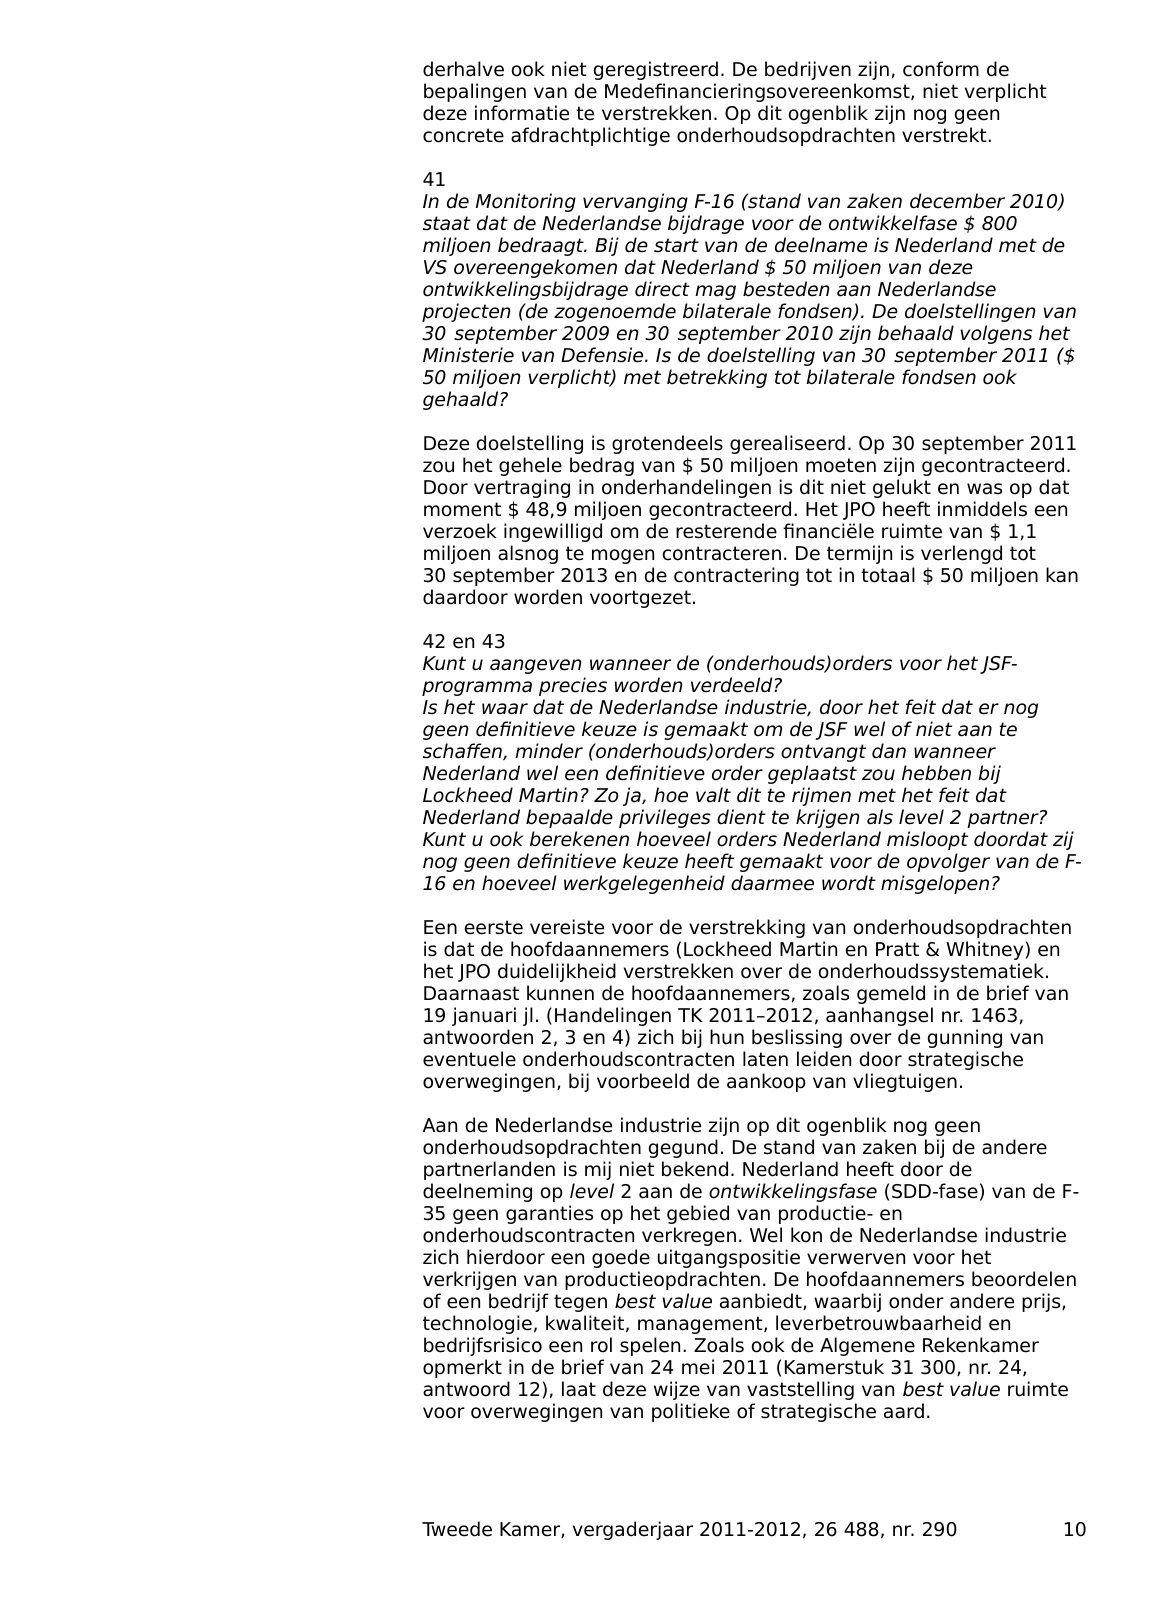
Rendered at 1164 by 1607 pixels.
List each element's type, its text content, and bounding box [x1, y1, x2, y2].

text 42 en 43 [422, 631, 1087, 653]
text Aan de Nederlandse industrie zijn op dit ogenblik nog geen onderhoudsopdrachten gegund. De stand van zaken bij de andere partnerlanden is mij niet bekend. Nederland heeft door de deelneming op level 2 aan de ontwikkelingsfase (SDD-fase) van de F-35 geen garanties op het gebied van productie- en onderhoudscontracten verkregen. Wel kon de Nederlandse industrie zich hierdoor een goede uitgangspositie verwerven voor het verkrijgen van productieopdrachten. De hoofdaannemers beoordelen of een bedrijf tegen best value aanbiedt, waarbij onder andere prijs, technologie, kwaliteit, management, leverbetrouwbaarheid en bedrijfsrisico een rol spelen. Zoals ook de Algemene Rekenkamer opmerkt in de brief van 24 mei 2011 (Kamerstuk 31 300, nr. 24, antwoord 12), laat deze wijze van vaststelling van best value ruimte voor overwegingen van politieke of strategische aard. [422, 1115, 1087, 1423]
text In de Monitoring vervanging F-16 (stand van zaken december 2010) staat dat de Nederlandse bijdrage voor de ontwikkelfase $ 800 miljoen bedraagt. Bij de start van de deelname is Nederland met de VS overeengekomen dat Nederland $ 50 miljoen van deze ontwikkelingsbijdrage direct mag besteden aan Nederlandse projecten (de zogenoemde bilaterale fondsen). De doelstellingen van 30 september 2009 en 30 september 2010 zijn behaald volgens het Ministerie van Defensie. Is de doelstelling van 30 september 2011 ($ 50 miljoen verplicht) met betrekking tot bilaterale fondsen ook gehaald? [422, 191, 1087, 411]
text Kunt u aangeven wanneer de (onderhouds)orders voor het JSF-programma precies worden verdeeld? [422, 653, 1087, 697]
text Deze doelstelling is grotendeels gerealiseerd. Op 30 september 2011 zou het gehele bedrag van $ 50 miljoen moeten zijn gecontracteerd. Door vertraging in onderhandelingen is dit niet gelukt en was op dat moment $ 48,9 miljoen gecontracteerd. Het JPO heeft inmiddels een verzoek ingewilligd om de resterende financiële ruimte van $ 1,1 miljoen alsnog te mogen contracteren. De termijn is verlengd tot 30 september 2013 en de contractering tot in totaal $ 50 miljoen kan daardoor worden voortgezet. [422, 433, 1087, 609]
text derhalve ook niet geregistreerd. De bedrijven zijn, conform de bepalingen van de Medefinancieringsovereenkomst, niet verplicht deze informatie te verstrekken. Op dit ogenblik zijn nog geen concrete afdrachtplichtige onderhoudsopdrachten verstrekt. [422, 59, 1087, 147]
text Is het waar dat de Nederlandse industrie, door het feit dat er nog geen definitieve keuze is gemaakt om de JSF wel of niet aan te schaffen, minder (onderhouds)orders ontvangt dan wanneer Nederland wel een definitieve order geplaatst zou hebben bij Lockheed Martin? Zo ja, hoe valt dit te rijmen met het feit dat Nederland bepaalde privileges dient te krijgen als level 2 partner? Kunt u ook berekenen hoeveel orders Nederland misloopt doordat zij nog geen definitieve keuze heeft gemaakt voor de opvolger van de F-16 en hoeveel werkgelegenheid daarmee wordt misgelopen? [422, 697, 1087, 895]
text Een eerste vereiste voor de verstrekking van onderhoudsopdrachten is dat de hoofdaannemers (Lockheed Martin en Pratt & Whitney) en het JPO duidelijkheid verstrekken over de onderhoudssystematiek. Daarnaast kunnen de hoofdaannemers, zoals gemeld in de brief van 19 januari jl. (Handelingen TK 2011–2012, aanhangsel nr. 1463, antwoorden 2, 3 en 4) zich bij hun beslissing over de gunning van eventuele onderhoudscontracten laten leiden door strategische overwegingen, bij voorbeeld de aankoop van vliegtuigen. [422, 917, 1087, 1093]
text 41 [422, 169, 1087, 191]
